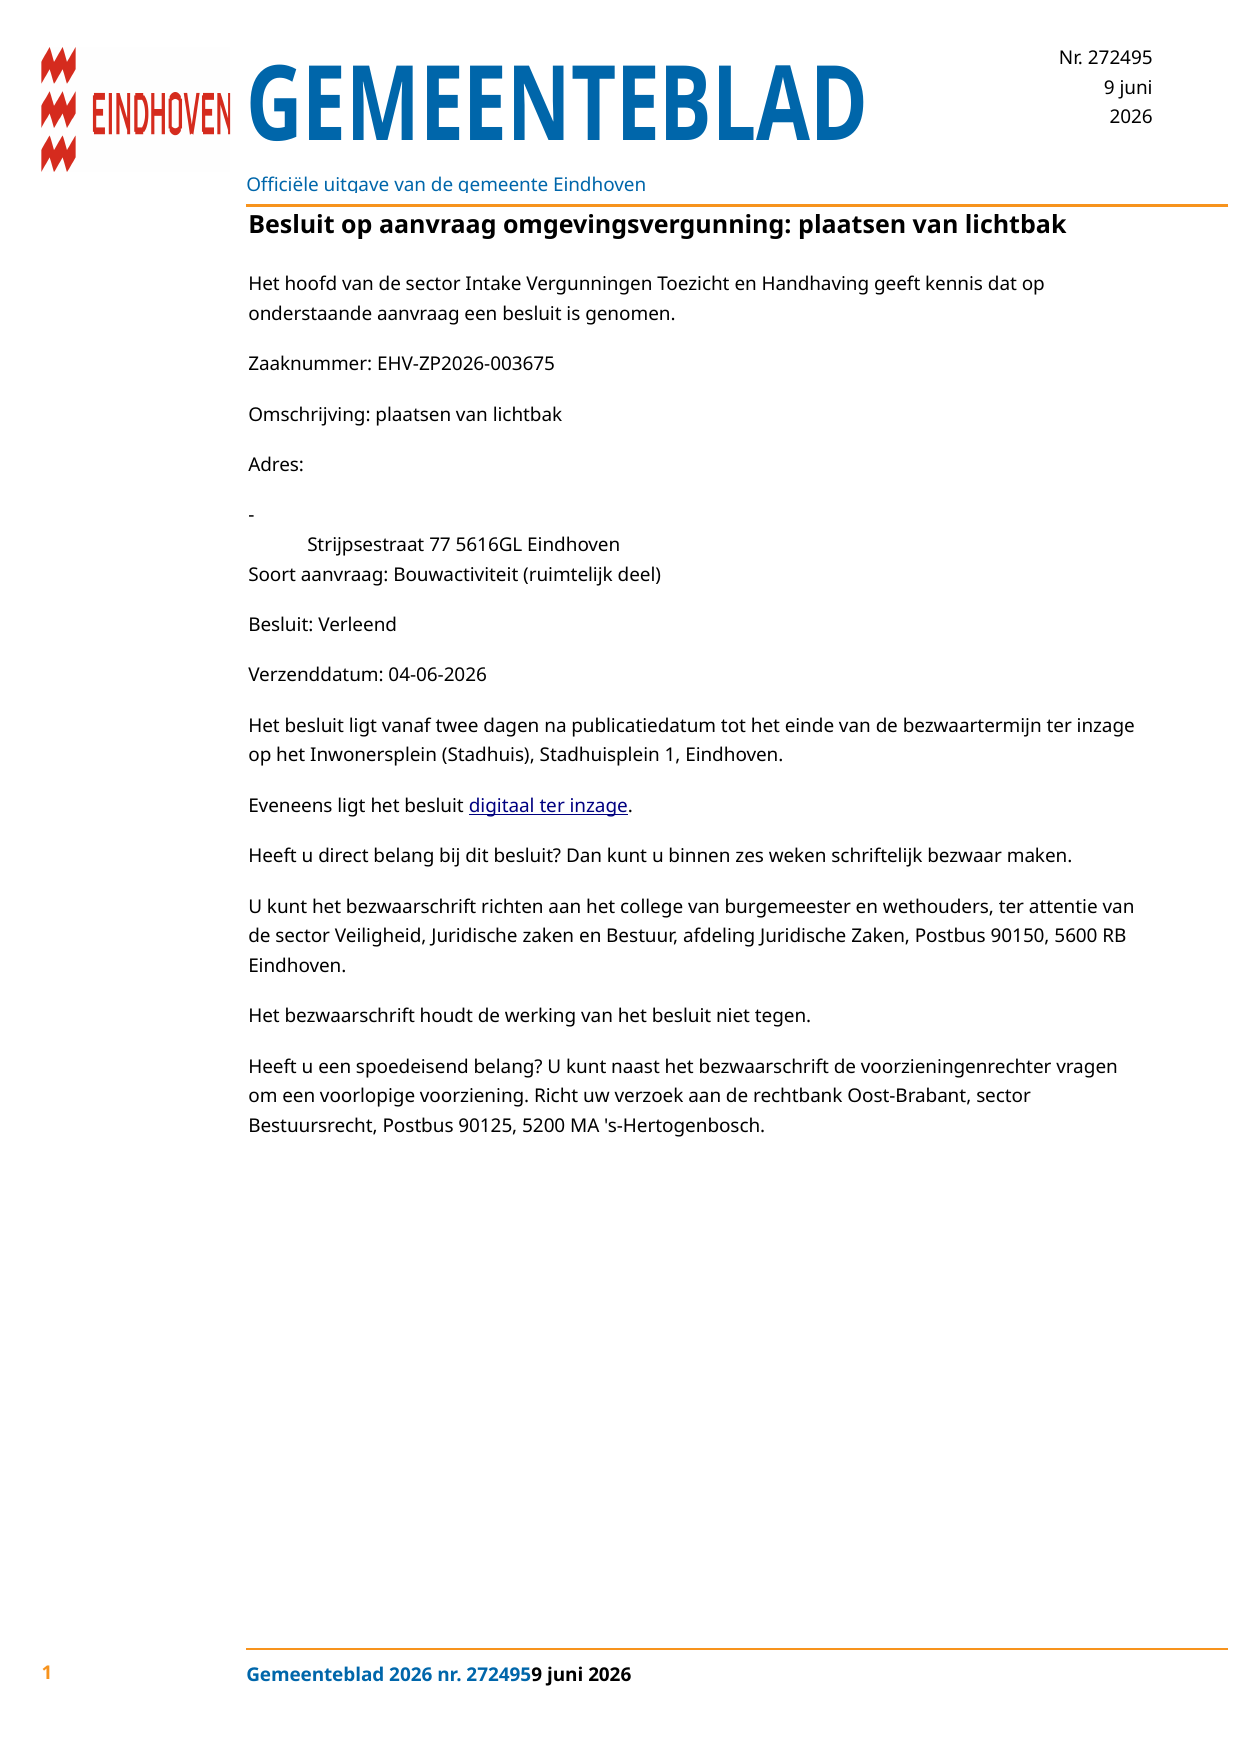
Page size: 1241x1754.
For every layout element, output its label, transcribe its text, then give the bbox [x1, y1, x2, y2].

text Eveneens ligt het besluit digitaal ter inzage. [248, 792, 1152, 818]
text Het hoofd van de sector Intake Vergunningen Toezicht en Handhaving geeft kennis dat op onderstaande aanvraag een besluit is genomen. [248, 270, 1152, 326]
text Adres: [248, 451, 1152, 477]
text Verzenddatum: 04-06-2026 [248, 662, 1152, 687]
text Zaaknummer: EHV-ZP2026-003675 [248, 350, 1152, 376]
text Heeft u een spoedeisend belang? U kunt naast het bezwaarschrift de voorzieningenrechter vragen om een voorlopige voorziening. Richt uw verzoek aan de rechtbank Oost-Brabant, sector Bestuursrecht, Postbus 90125, 5200 MA 's-Hertogenbosch. [248, 1053, 1152, 1138]
text Het besluit ligt vanaf twee dagen na publicatiedatum tot het einde van de bezwaartermijn ter inzage op het Inwonersplein (Stadhuis), Stadhuisplein 1, Eindhoven. [248, 712, 1152, 767]
text Besluit op aanvraag omgevingsvergunning: plaatsen van lichtbak [248, 207, 1152, 241]
list Strijpsestraat 77 5616GL Eindhoven [248, 531, 1152, 557]
text Omschrijving: plaatsen van lichtbak [248, 401, 1152, 426]
picture [41, 47, 231, 172]
text Het bezwaarschrift houdt de werking van het besluit niet tegen. [248, 1002, 1152, 1028]
text Soort aanvraag: Bouwactiviteit (ruimtelijk deel) [248, 561, 1152, 586]
text U kunt het bezwaarschrift richten aan het college van burgemeester en wethouders, ter attentie van de sector Veiligheid, Juridische zaken en Bestuur, afdeling Juridische Zaken, Postbus 90150, 5600 RB Eindhoven. [248, 893, 1152, 978]
text Besluit: Verleend [248, 611, 1152, 637]
text Heeft u direct belang bij dit besluit? Dan kunt u binnen zes weken schriftelijk bezwaar maken. [248, 842, 1152, 868]
